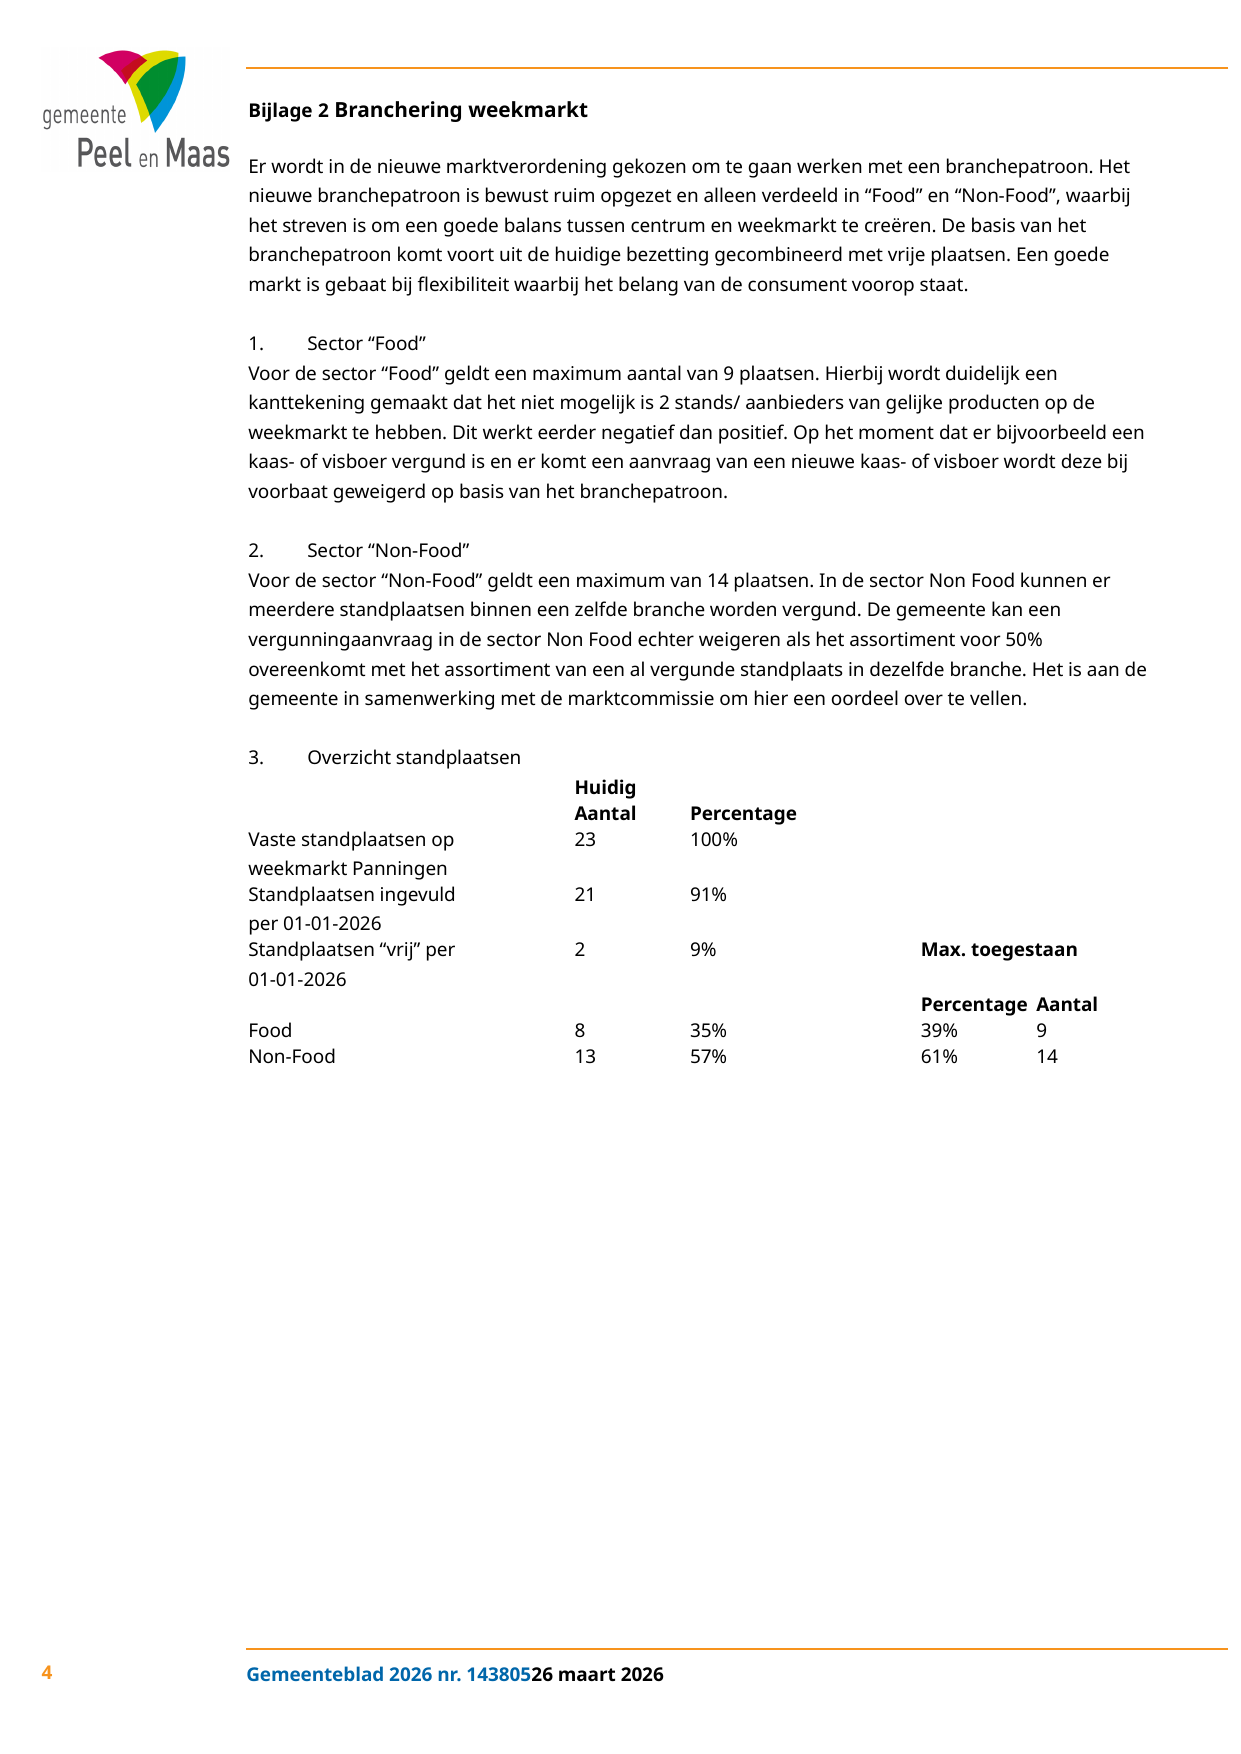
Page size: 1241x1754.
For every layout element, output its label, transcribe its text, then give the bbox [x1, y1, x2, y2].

table_cell 23 [574, 826, 690, 881]
table_header Huidig [574, 774, 805, 800]
table_cell 39% [921, 1018, 1036, 1043]
table_header [248, 774, 459, 826]
table_cell Max. toegestaan [921, 936, 1152, 992]
table_cell Percentage [690, 800, 805, 826]
table_cell 100% [690, 826, 805, 881]
table_cell 2 [574, 936, 690, 992]
table_cell Standplaatsen ingevuld per 01-01-2026 [248, 881, 459, 936]
table_cell 13 [574, 1043, 690, 1069]
table_cell 91% [690, 881, 805, 936]
table_cell 21 [574, 881, 690, 936]
table_cell [1036, 1069, 1152, 1094]
table_cell [690, 992, 805, 1017]
text Er wordt in de nieuwe marktverordening gekozen om te gaan werken met een branchepatroon. Het nieuwe branchepatroon is bewust ruim opgezet en alleen verdeeld in “Food” en “Non-Food”, waarbij het streven is om een goede balans tussen centrum en weekmarkt te creëren. De basis van het branchepatroon komt voort uit de huidige bezetting gecombineerd met vrije plaatsen. Een goede markt is gebaat bij flexibiliteit waarbij het belang van de consument voorop staat. [248, 153, 1152, 297]
table_cell 35% [690, 1018, 805, 1043]
list Overzicht standplaatsen [248, 744, 1152, 770]
table_cell [574, 1069, 690, 1094]
table_cell Non-Food [248, 1043, 459, 1069]
table_cell 9% [690, 936, 805, 992]
table_cell [574, 992, 690, 1017]
table_cell Aantal [574, 800, 690, 826]
table_cell 61% [921, 1043, 1036, 1069]
table_cell 14 [1036, 1043, 1152, 1069]
list Sector “Food” [248, 330, 1152, 356]
table_cell [805, 936, 921, 1094]
list Sector “Non-Food” [248, 537, 1152, 563]
text Bijlage 2 Branchering weekmarkt [248, 95, 1152, 123]
table_cell [690, 1069, 805, 1094]
table_cell 57% [690, 1043, 805, 1069]
table_cell [459, 826, 574, 1094]
table_cell [248, 1069, 459, 1094]
table_header [459, 774, 574, 826]
table_cell [921, 1069, 1036, 1094]
table_cell 9 [1036, 1018, 1152, 1043]
table_header [805, 774, 1152, 936]
table_cell Vaste standplaatsen op weekmarkt Panningen [248, 826, 459, 881]
table_cell 8 [574, 1018, 690, 1043]
text Voor de sector “Non-Food” geldt een maximum van 14 plaatsen. In de sector Non Food kunnen er meerdere standplaatsen binnen een zelfde branche worden vergund. De gemeente kan een vergunningaanvraag in de sector Non Food echter weigeren als het assortiment voor 50% overeenkomt met het assortiment van een al vergunde standplaats in dezelfde branche. Het is aan de gemeente in samenwerking met de marktcommissie om hier een oordeel over te vellen. [248, 567, 1152, 711]
table_cell [248, 992, 459, 1017]
picture [41, 47, 231, 172]
table_cell Food [248, 1018, 459, 1043]
table_cell Percentage [921, 992, 1036, 1017]
table_cell Aantal [1036, 992, 1152, 1017]
table_cell Standplaatsen “vrij” per 01-01-2026 [248, 936, 459, 992]
text Voor de sector “Food” geldt een maximum aantal van 9 plaatsen. Hierbij wordt duidelijk een kanttekening gemaakt dat het niet mogelijk is 2 stands/ aanbieders van gelijke producten op de weekmarkt te hebben. Dit werkt eerder negatief dan positief. Op het moment dat er bijvoorbeeld een kaas- of visboer vergund is en er komt een aanvraag van een nieuwe kaas- of visboer wordt deze bij voorbaat geweigerd op basis van het branchepatroon. [248, 360, 1152, 504]
